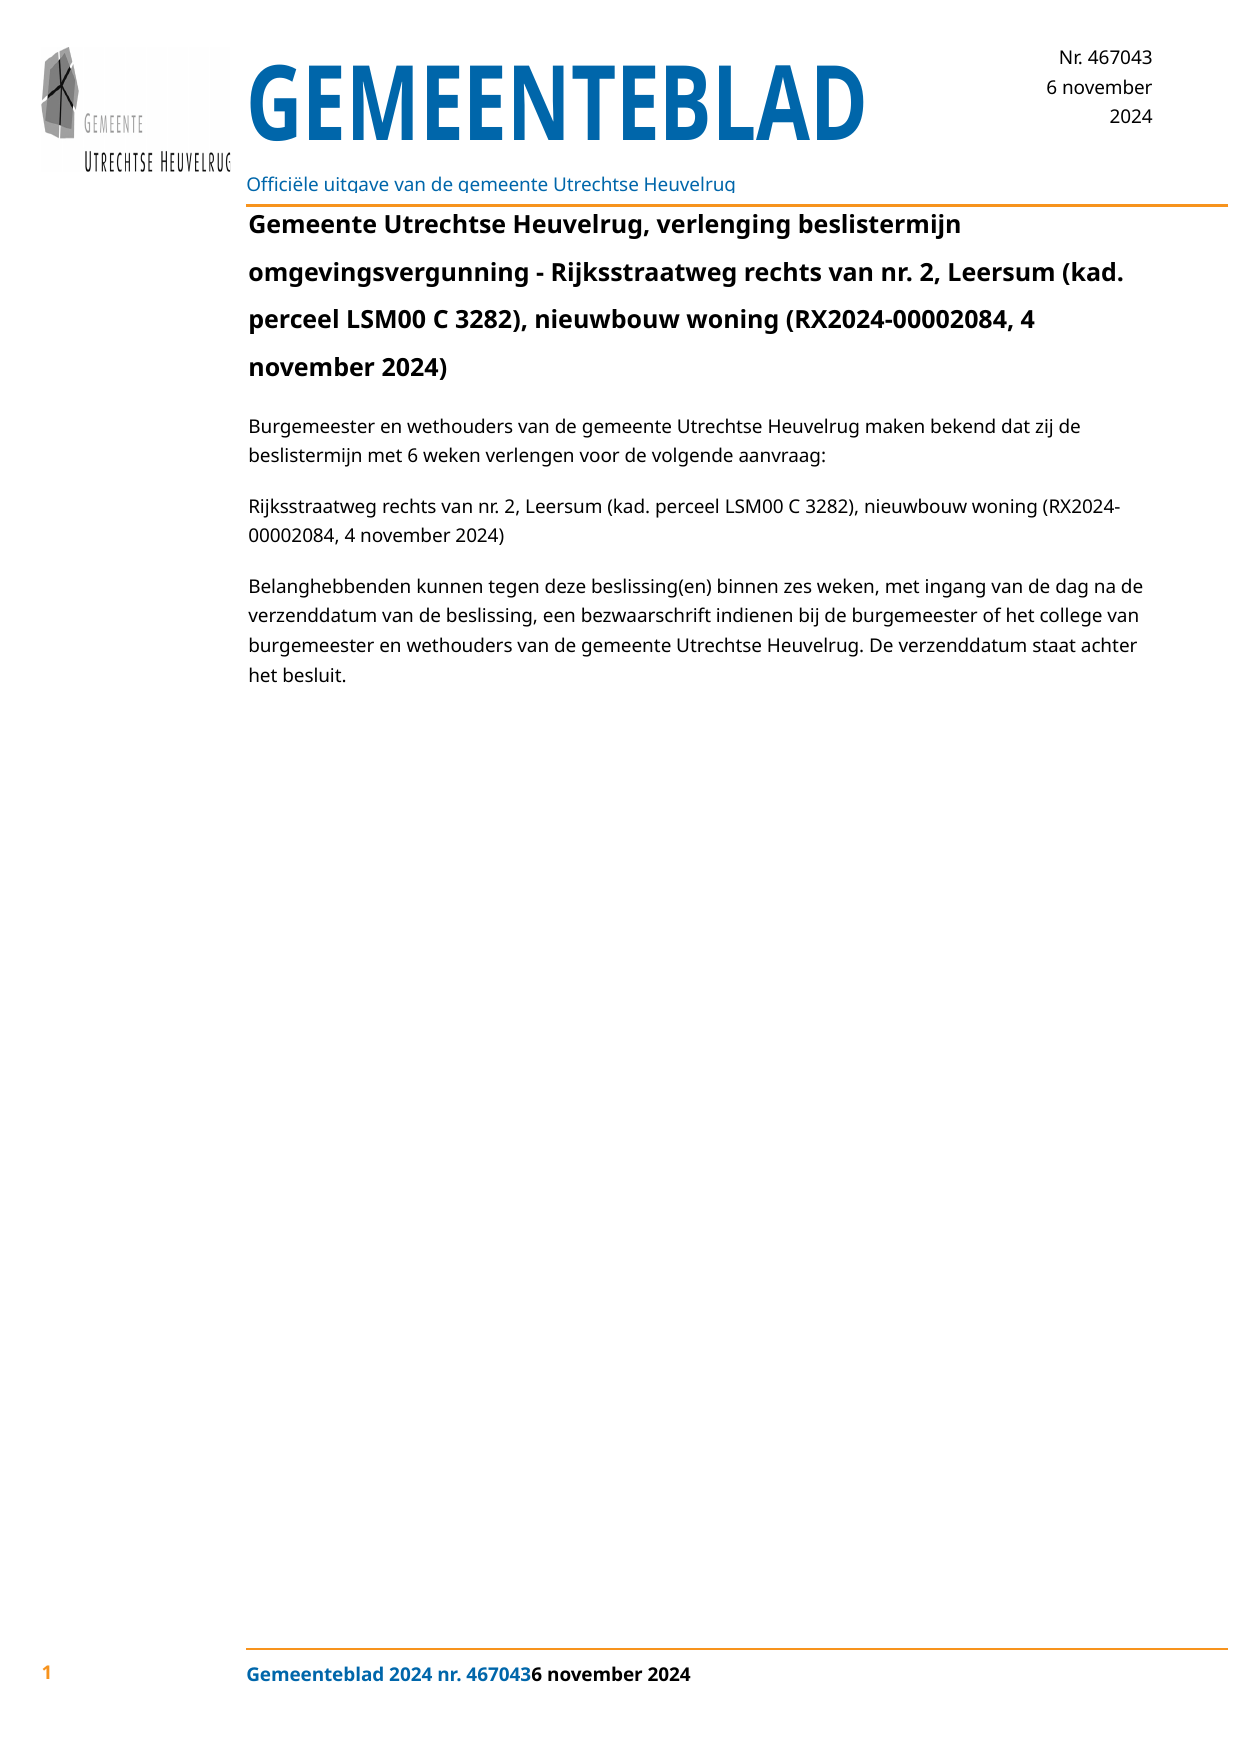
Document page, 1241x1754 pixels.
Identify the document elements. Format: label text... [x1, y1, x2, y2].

text Belanghebbenden kunnen tegen deze beslissing(en) binnen zes weken, met ingang van de dag na de verzenddatum van de beslissing, een bezwaarschrift indienen bij de burgemeester of het college van burgemeester en wethouders van de gemeente Utrechtse Heuvelrug. De verzenddatum staat achter het besluit. [248, 573, 1152, 688]
text Rijksstraatweg rechts van nr. 2, Leersum (kad. perceel LSM00 C 3282), nieuwbouw woning (RX2024-00002084, 4 november 2024) [248, 493, 1152, 548]
text Gemeente Utrechtse Heuvelrug, verlenging beslistermijn omgevingsvergunning - Rijksstraatweg rechts van nr. 2, Leersum (kad. perceel LSM00 C 3282), nieuwbouw woning (RX2024-00002084, 4 november 2024) [248, 207, 1152, 384]
picture [41, 47, 231, 172]
text Burgemeester en wethouders van de gemeente Utrechtse Heuvelrug maken bekend dat zij de beslistermijn met 6 weken verlengen voor de volgende aanvraag: [248, 413, 1152, 468]
